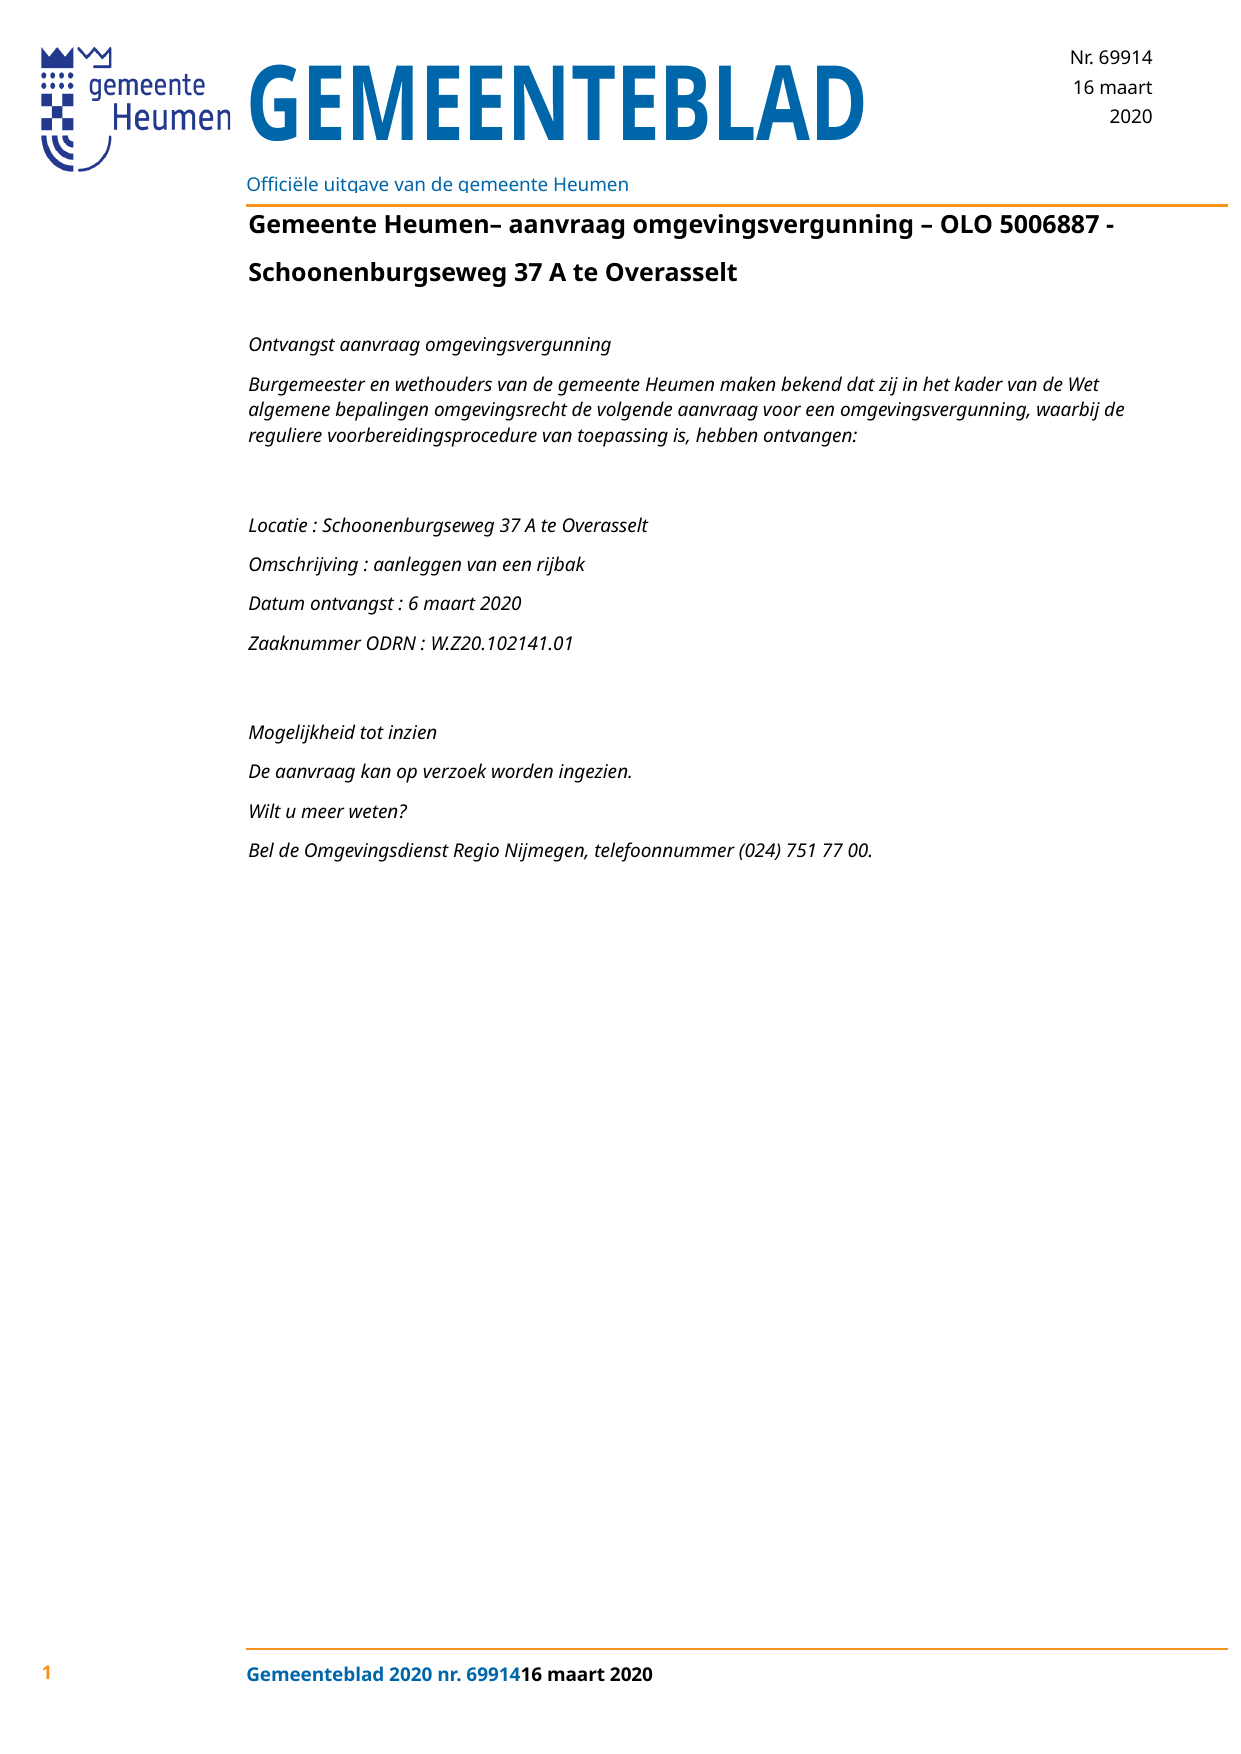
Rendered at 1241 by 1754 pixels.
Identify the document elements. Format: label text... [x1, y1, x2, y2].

text Omschrijving : aanleggen van een rijbak [248, 551, 1152, 577]
text Locatie : Schoonenburgseweg 37 A te Overasselt [248, 512, 1152, 538]
picture [41, 47, 231, 172]
text Mogelijkheid tot inzien [248, 719, 1152, 745]
text De aanvraag kan op verzoek worden ingezien. [248, 759, 1152, 784]
text Wilt u meer weten? [248, 798, 1152, 824]
text Zaaknummer ODRN : W.Z20.102141.01 [248, 630, 1152, 655]
text Gemeente Heumen– aanvraag omgevingsvergunning – OLO 5006887 - Schoonenburgseweg 37 A te Overasselt [248, 207, 1152, 288]
text Ontvangst aanvraag omgevingsvergunning [248, 331, 1152, 357]
text Datum ontvangst : 6 maart 2020 [248, 590, 1152, 616]
text Bel de Omgevingsdienst Regio Nijmegen, telefoonnummer (024) 751 77 00. [248, 837, 1152, 863]
text Burgemeester en wethouders van de gemeente Heumen maken bekend dat zij in het kader van de Wet algemene bepalingen omgevingsrecht de volgende aanvraag voor een omgevingsvergunning, waarbij de reguliere voorbereidingsprocedure van toepassing is, hebben ontvangen: [248, 371, 1152, 448]
